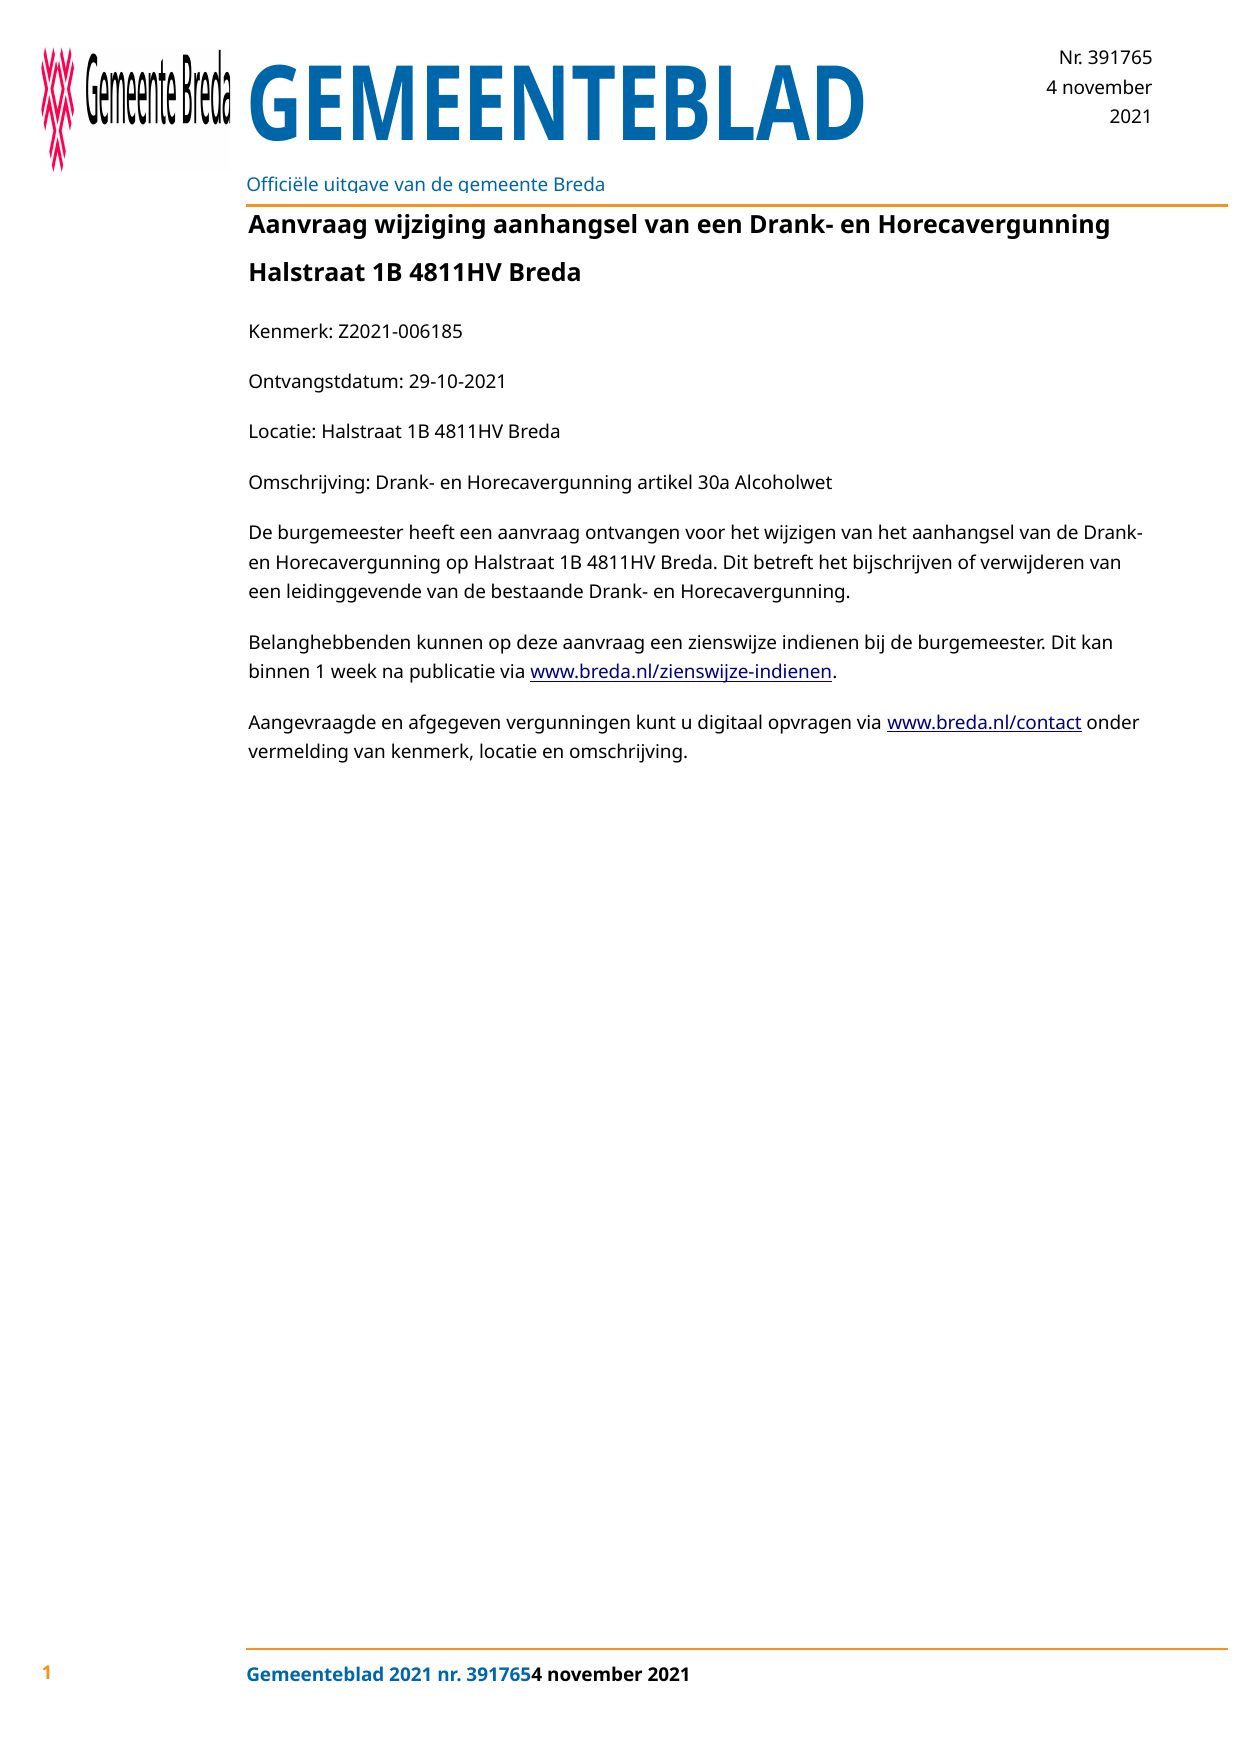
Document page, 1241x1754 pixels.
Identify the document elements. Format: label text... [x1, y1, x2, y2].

text Belanghebbenden kunnen op deze aanvraag een zienswijze indienen bij de burgemeester. Dit kan binnen 1 week na publicatie via www.breda.nl/zienswijze-indienen. [248, 629, 1152, 684]
picture [41, 47, 231, 172]
text Aangevraagde en afgegeven vergunningen kunt u digitaal opvragen via www.breda.nl/contact onder vermelding van kenmerk, locatie en omschrijving. [248, 709, 1152, 764]
text Ontvangstdatum: 29-10-2021 [248, 368, 1152, 394]
text Omschrijving: Drank- en Horecavergunning artikel 30a Alcoholwet [248, 469, 1152, 495]
text De burgemeester heeft een aanvraag ontvangen voor het wijzigen van het aanhangsel van de Drank- en Horecavergunning op Halstraat 1B 4811HV Breda. Dit betreft het bijschrijven of verwijderen van een leidinggevende van de bestaande Drank- en Horecavergunning. [248, 519, 1152, 604]
text Kenmerk: Z2021-006185 [248, 318, 1152, 344]
text Aanvraag wijziging aanhangsel van een Drank- en Horecavergunning Halstraat 1B 4811HV Breda [248, 207, 1152, 288]
text Locatie: Halstraat 1B 4811HV Breda [248, 419, 1152, 444]
